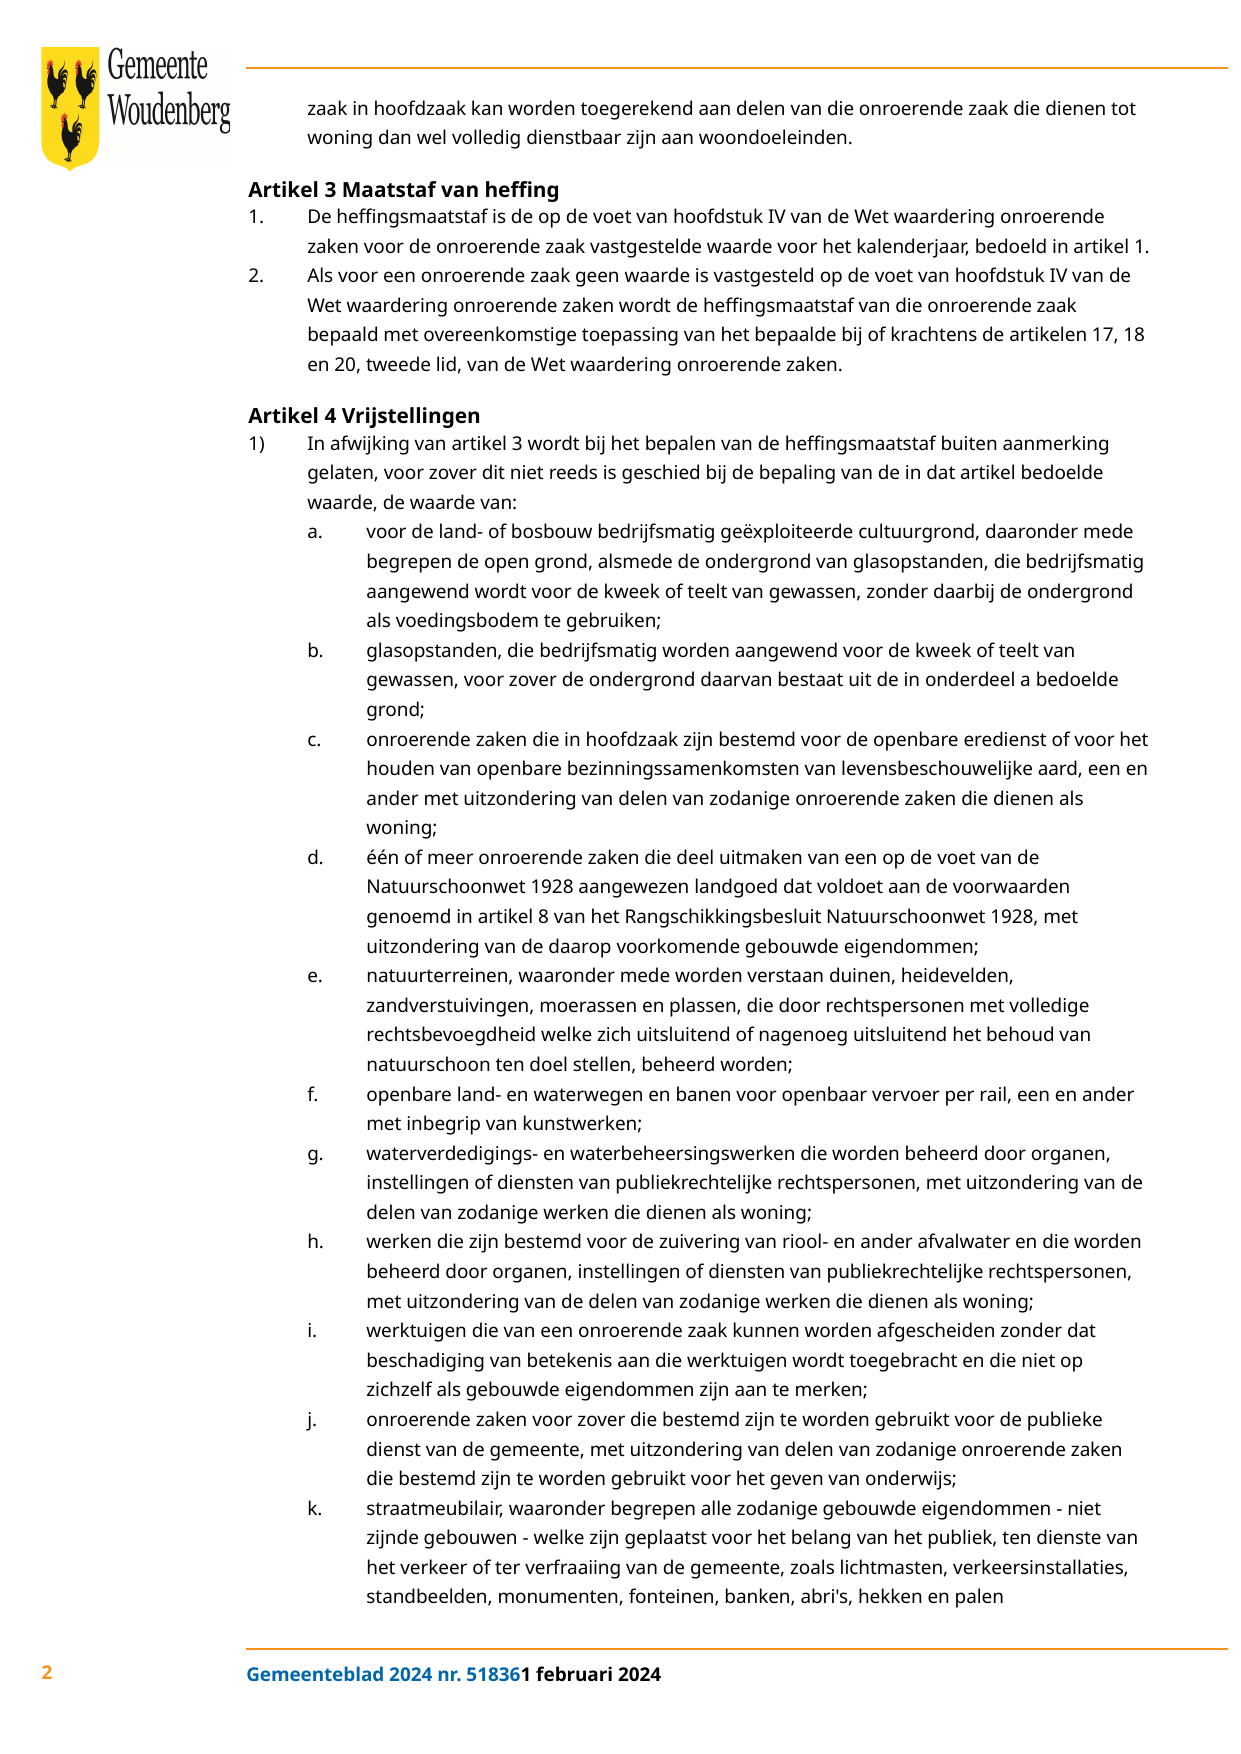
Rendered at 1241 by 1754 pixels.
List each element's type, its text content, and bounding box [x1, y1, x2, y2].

text Artikel 3 Maatstaf van heffing [248, 175, 1152, 203]
list glasopstanden, die bedrijfsmatig worden aangewend voor de kweek of teelt van gewassen, voor zover de ondergrond daarvan bestaat uit de in onderdeel a bedoelde grond; [307, 637, 1152, 722]
list natuurterreinen, waaronder mede worden verstaan duinen, heidevelden, zandverstuivingen, moerassen en plassen, die door rechtspersonen met volledige rechtsbevoegdheid welke zich uitsluitend of nagenoeg uitsluitend het behoud van natuurschoon ten doel stellen, beheerd worden; [307, 962, 1152, 1077]
list voor de land- of bosbouw bedrijfsmatig geëxploiteerde cultuurgrond, daaronder mede begrepen de open grond, alsmede de ondergrond van glasopstanden, die bedrijfsmatig aangewend wordt voor de kweek of teelt van gewassen, zonder daarbij de ondergrond als voedingsbodem te gebruiken; [307, 519, 1152, 633]
list De heffingsmaatstaf is de op de voet van hoofdstuk IV van de Wet waardering onroerende zaken voor de onroerende zaak vastgestelde waarde voor het kalenderjaar, bedoeld in artikel 1. [248, 203, 1152, 258]
list openbare land- en waterwegen en banen voor openbaar vervoer per rail, een en ander met inbegrip van kunstwerken; [307, 1081, 1152, 1136]
picture [41, 47, 231, 172]
list onroerende zaken voor zover die bestemd zijn te worden gebruikt voor de publieke dienst van de gemeente, met uitzondering van delen van zodanige onroerende zaken die bestemd zijn te worden gebruikt voor het geven van onderwijs; [307, 1406, 1152, 1491]
list werken die zijn bestemd voor de zuivering van riool- en ander afvalwater en die worden beheerd door organen, instellingen of diensten van publiekrechtelijke rechtspersonen, met uitzondering van de delen van zodanige werken die dienen als woning; [307, 1229, 1152, 1314]
text Artikel 4 Vrijstellingen [248, 402, 1152, 430]
list straatmeubilair, waaronder begrepen alle zodanige gebouwde eigendommen - niet zijnde gebouwen - welke zijn geplaatst voor het belang van het publiek, ten dienste van het verkeer of ter verfraaiing van de gemeente, zoals lichtmasten, verkeersinstallaties, standbeelden, monumenten, fonteinen, banken, abri's, hekken en palen [307, 1495, 1152, 1609]
list Als voor een onroerende zaak geen waarde is vastgesteld op de voet van hoofdstuk IV van de Wet waardering onroerende zaken wordt de heffingsmaatstaf van die onroerende zaak bepaald met overeenkomstige toepassing van het bepaalde bij of krachtens de artikelen 17, 18 en 20, tweede lid, van de Wet waardering onroerende zaken. [248, 262, 1152, 377]
list In afwijking van artikel 3 wordt bij het bepalen van de heffingsmaatstaf buiten aanmerking gelaten, voor zover dit niet reeds is geschied bij de bepaling van de in dat artikel bedoelde waarde, de waarde van: [248, 430, 1152, 515]
list werktuigen die van een onroerende zaak kunnen worden afgescheiden zonder dat beschadiging van betekenis aan die werktuigen wordt toegebracht en die niet op zichzelf als gebouwde eigendommen zijn aan te merken; [307, 1317, 1152, 1402]
list één of meer onroerende zaken die deel uitmaken van een op de voet van de Natuurschoonwet 1928 aangewezen landgoed dat voldoet aan de voorwaarden genoemd in artikel 8 van het Rangschikkingsbesluit Natuurschoonwet 1928, met uitzondering van de daarop voorkomende gebouwde eigendommen; [307, 844, 1152, 959]
list waterverdedigings- en waterbeheersingswerken die worden beheerd door organen, instellingen of diensten van publiekrechtelijke rechtspersonen, met uitzondering van de delen van zodanige werken die dienen als woning; [307, 1140, 1152, 1225]
list onroerende zaken die in hoofdzaak zijn bestemd voor de openbare eredienst of voor het houden van openbare bezinningssamenkomsten van levensbeschouwelijke aard, een en ander met uitzondering van delen van zodanige onroerende zaken die dienen als woning; [307, 726, 1152, 840]
list zaak in hoofdzaak kan worden toegerekend aan delen van die onroerende zaak die dienen tot woning dan wel volledig dienstbaar zijn aan woondoeleinden. [248, 95, 1152, 150]
